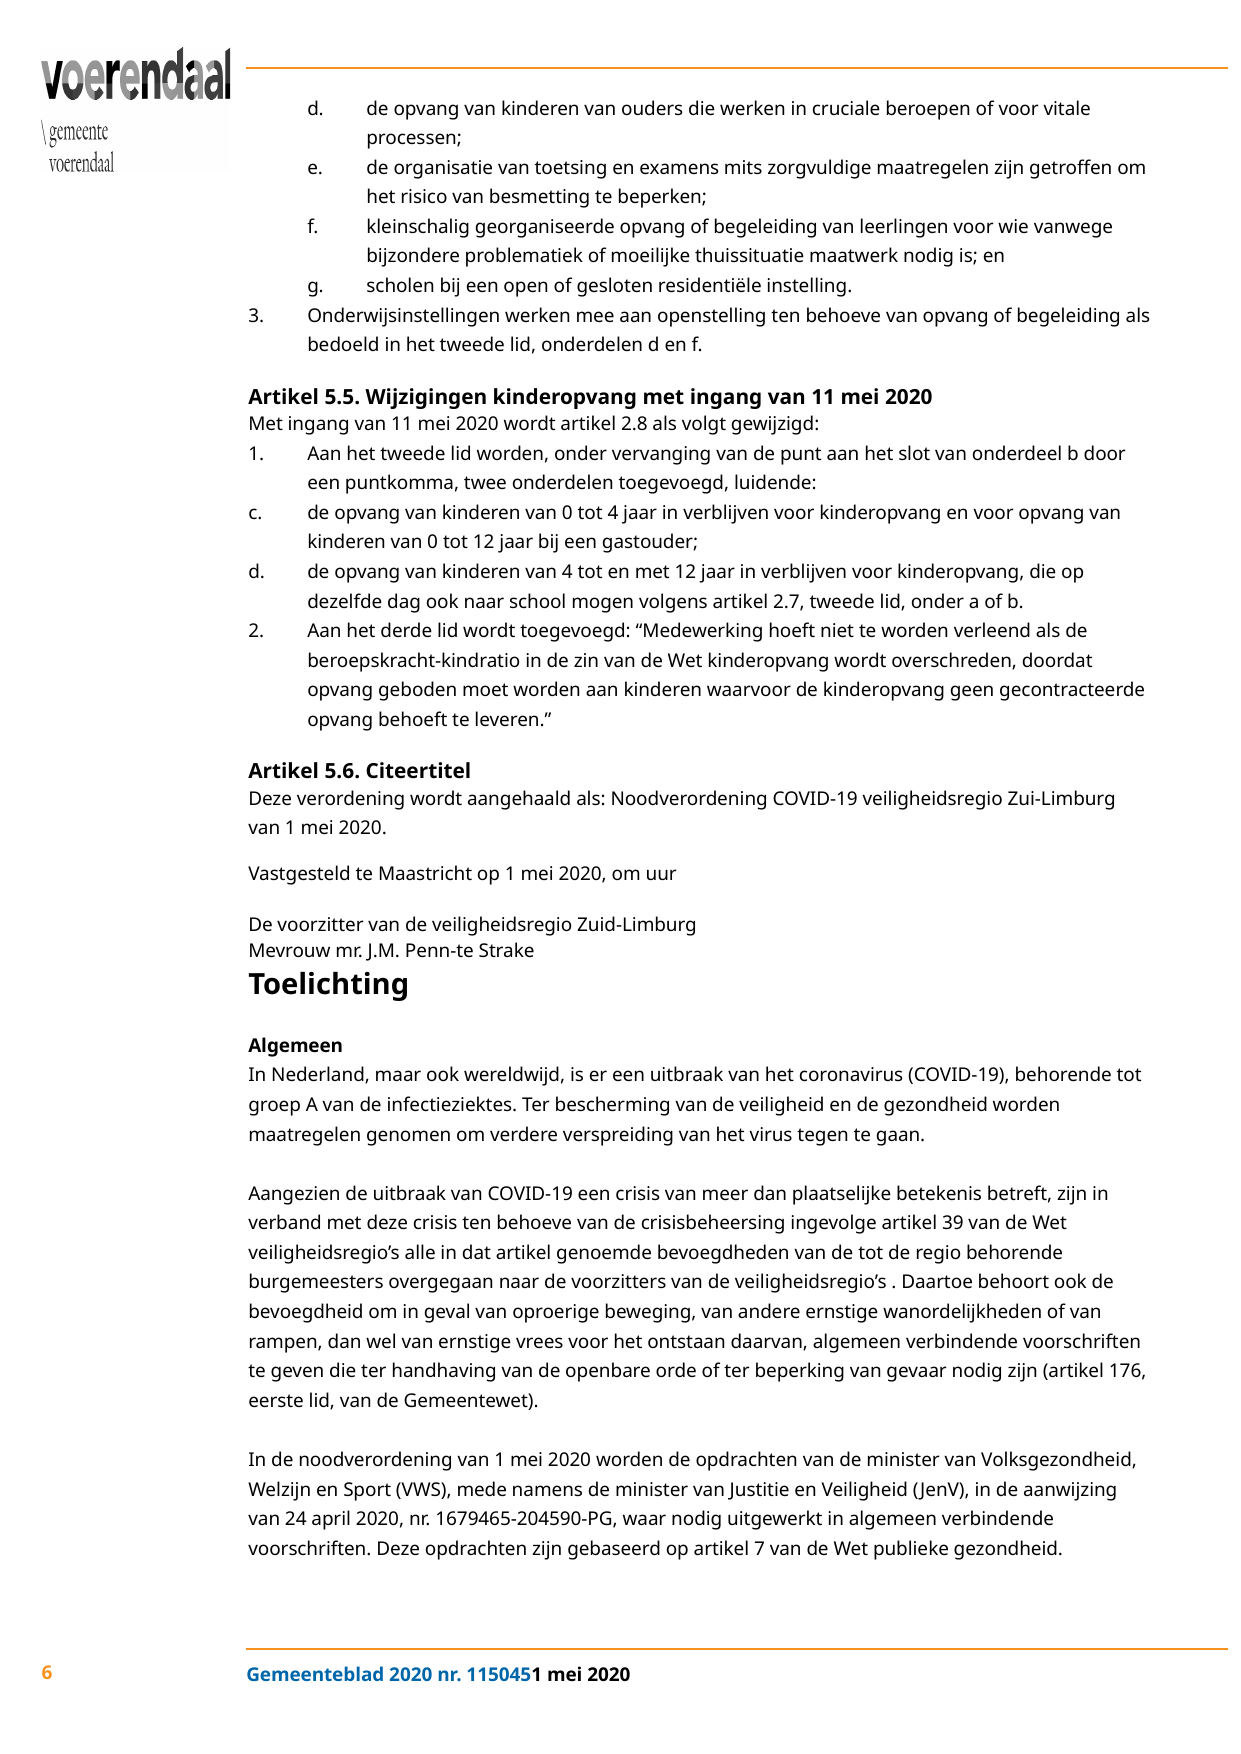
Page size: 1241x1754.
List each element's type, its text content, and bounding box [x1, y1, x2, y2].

text Toelichting [248, 963, 1152, 1003]
text In de noodverordening van 1 mei 2020 worden de opdrachten van de minister van Volksgezondheid, Welzijn en Sport (VWS), mede namens de minister van Justitie en Veiligheid (JenV), in de aanwijzing van 24 april 2020, nr. 1679465-204590-PG, waar nodig uitgewerkt in algemeen verbindende voorschriften. Deze opdrachten zijn gebaseerd op artikel 7 van de Wet publieke gezondheid. [248, 1446, 1152, 1561]
list Aan het derde lid wordt toegevoegd: “Medewerking hoeft niet te worden verleend als de beroepskracht-kindratio in de zin van de Wet kinderopvang wordt overschreden, doordat opvang geboden moet worden aan kinderen waarvoor de kinderopvang geen gecontracteerde opvang behoeft te leveren.” [248, 617, 1152, 732]
text Artikel 5.5. Wijzigingen kinderopvang met ingang van 11 mei 2020 [248, 382, 1152, 410]
list Aan het tweede lid worden, onder vervanging van de punt aan het slot van onderdeel b door een puntkomma, twee onderdelen toegevoegd, luidende: [248, 440, 1152, 495]
text Deze verordening wordt aangehaald als: Noodverordening COVID-19 veiligheidsregio Zui-Limburg van 1 mei 2020. [248, 785, 1152, 840]
list scholen bij een open of gesloten residentiële instelling. [307, 272, 1152, 298]
text Artikel 5.6. Citeertitel [248, 757, 1152, 785]
text De voorzitter van de veiligheidsregio Zuid-Limburg [248, 912, 1152, 937]
text Vastgesteld te Maastricht op 1 mei 2020, om uur [248, 860, 1152, 886]
text Met ingang van 11 mei 2020 wordt artikel 2.8 als volgt gewijzigd: [248, 410, 1152, 436]
text Mevrouw mr. J.M. Penn-te Strake [248, 937, 1152, 963]
list kleinschalig georganiseerde opvang of begeleiding van leerlingen voor wie vanwege bijzondere problematiek of moeilijke thuissituatie maatwerk nodig is; en [307, 213, 1152, 268]
list de opvang van kinderen van 4 tot en met 12 jaar in verblijven voor kinderopvang, die op dezelfde dag ook naar school mogen volgens artikel 2.7, tweede lid, onder a of b. [248, 558, 1152, 613]
text In Nederland, maar ook wereldwijd, is er een uitbraak van het coronavirus (COVID-19), behorende tot groep A van de infectieziektes. Ter bescherming van de veiligheid en de gezondheid worden maatregelen genomen om verdere verspreiding van het virus tegen te gaan. [248, 1062, 1152, 1146]
list de opvang van kinderen van 0 tot 4 jaar in verblijven voor kinderopvang en voor opvang van kinderen van 0 tot 12 jaar bij een gastouder; [248, 499, 1152, 554]
text Algemeen [248, 1032, 1152, 1058]
list Onderwijsinstellingen werken mee aan openstelling ten behoeve van opvang of begeleiding als bedoeld in het tweede lid, onderdelen d en f. [248, 302, 1152, 357]
text Aangezien de uitbraak van COVID-19 een crisis van meer dan plaatselijke betekenis betreft, zijn in verband met deze crisis ten behoeve van de crisisbeheersing ingevolge artikel 39 van de Wet veiligheidsregio’s alle in dat artikel genoemde bevoegdheden van de tot de regio behorende burgemeesters overgegaan naar de voorzitters van de veiligheidsregio’s . Daartoe behoort ook de bevoegdheid om in geval van oproerige beweging, van andere ernstige wanordelijkheden of van rampen, dan wel van ernstige vrees voor het ontstaan daarvan, algemeen verbindende voorschriften te geven die ter handhaving van de openbare orde of ter beperking van gevaar nodig zijn (artikel 176, eerste lid, van de Gemeentewet). [248, 1180, 1152, 1413]
list de opvang van kinderen van ouders die werken in cruciale beroepen of voor vitale processen; [307, 95, 1152, 150]
list de organisatie van toetsing en examens mits zorgvuldige maatregelen zijn getroffen om het risico van besmetting te beperken; [307, 154, 1152, 209]
picture [41, 47, 231, 172]
